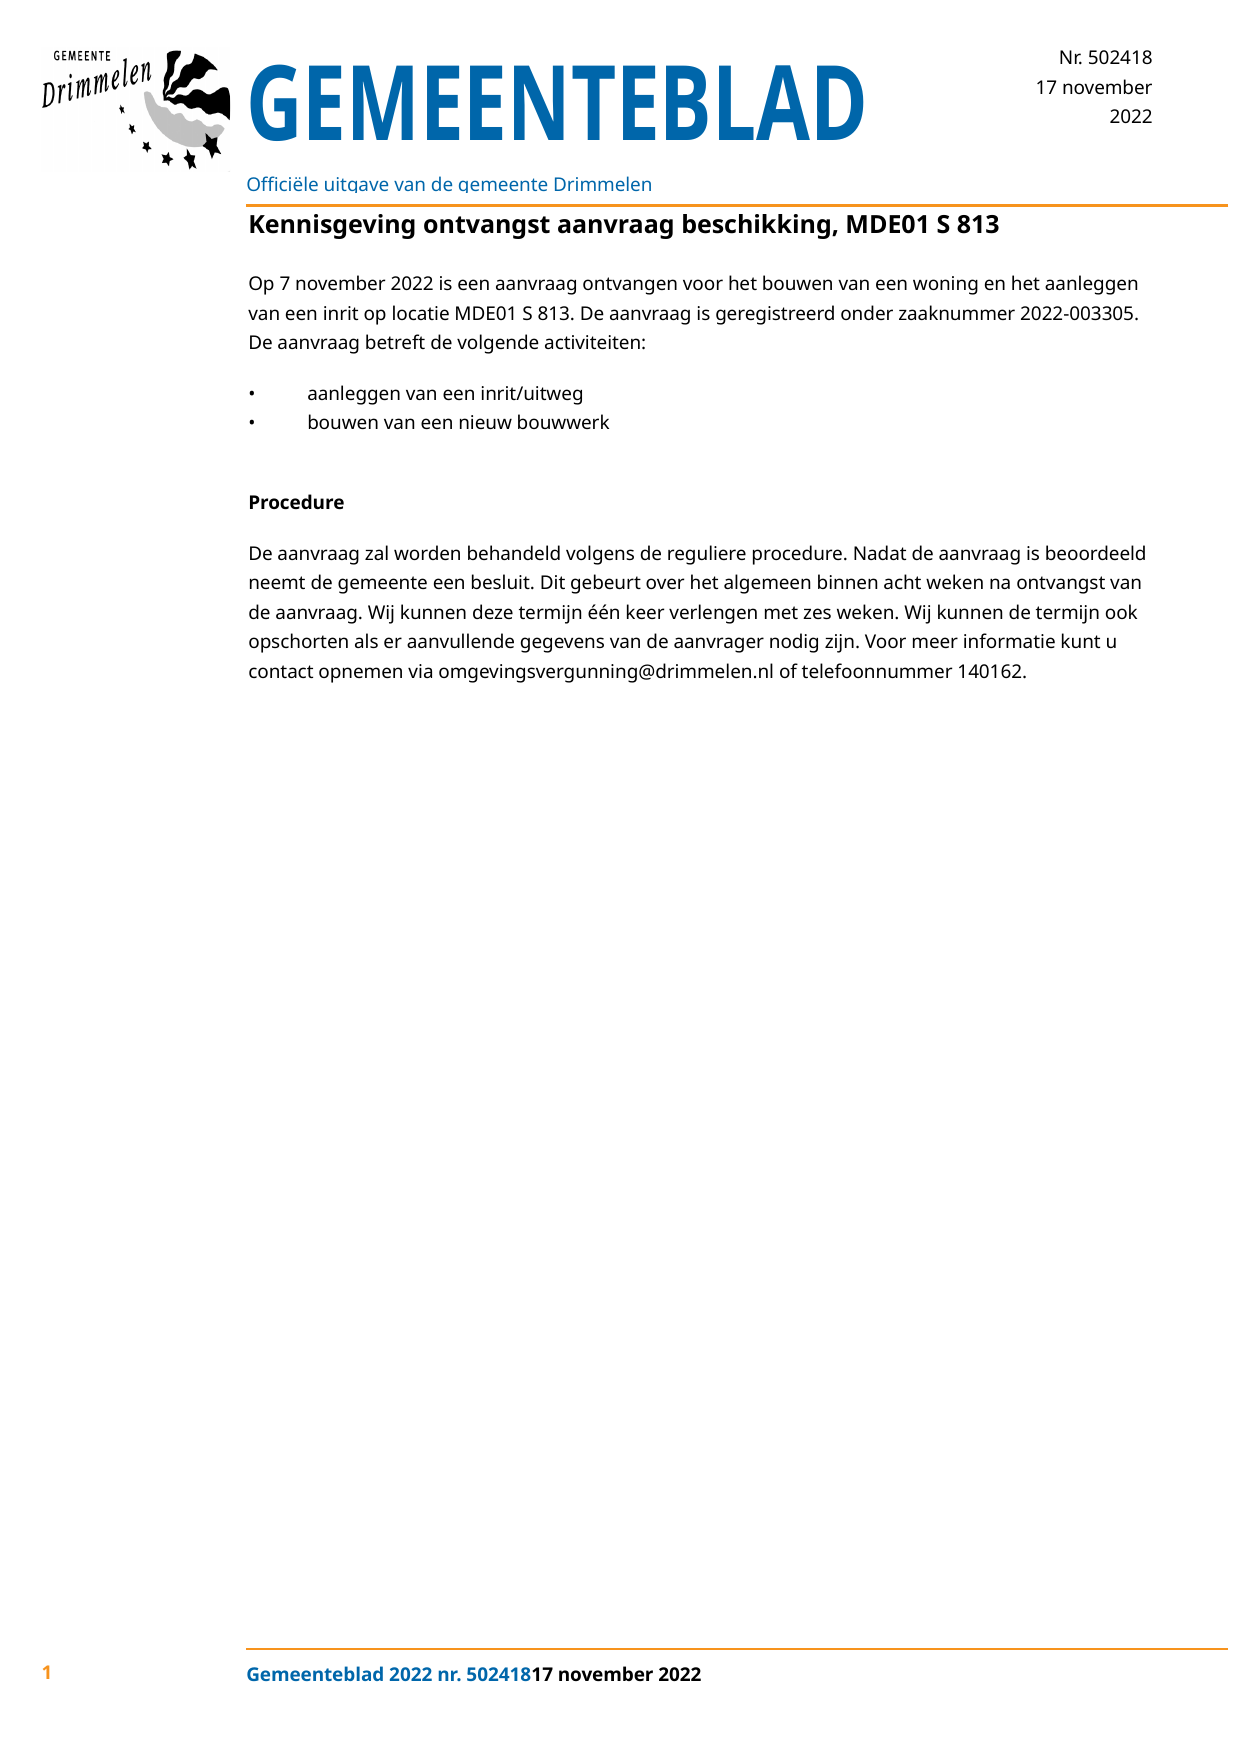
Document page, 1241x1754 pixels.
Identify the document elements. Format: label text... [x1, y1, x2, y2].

list bouwen van een nieuw bouwwerk [248, 409, 1152, 435]
list aanleggen van een inrit/uitweg [248, 380, 1152, 406]
text De aanvraag zal worden behandeld volgens de reguliere procedure. Nadat de aanvraag is beoordeeld neemt de gemeente een besluit. Dit gebeurt over het algemeen binnen acht weken na ontvangst van de aanvraag. Wij kunnen deze termijn één keer verlengen met zes weken. Wij kunnen de termijn ook opschorten als er aanvullende gegevens van de aanvrager nodig zijn. Voor meer informatie kunt u contact opnemen via omgevingsvergunning@drimmelen.nl of telefoonnummer 140162. [248, 540, 1152, 684]
text Op 7 november 2022 is een aanvraag ontvangen voor het bouwen van een woning en het aanleggen van een inrit op locatie MDE01 S 813. De aanvraag is geregistreerd onder zaaknummer 2022-003305. De aanvraag betreft de volgende activiteiten: [248, 270, 1152, 355]
picture [41, 47, 231, 172]
text Kennisgeving ontvangst aanvraag beschikking, MDE01 S 813 [248, 207, 1152, 241]
text Procedure [248, 489, 1152, 515]
